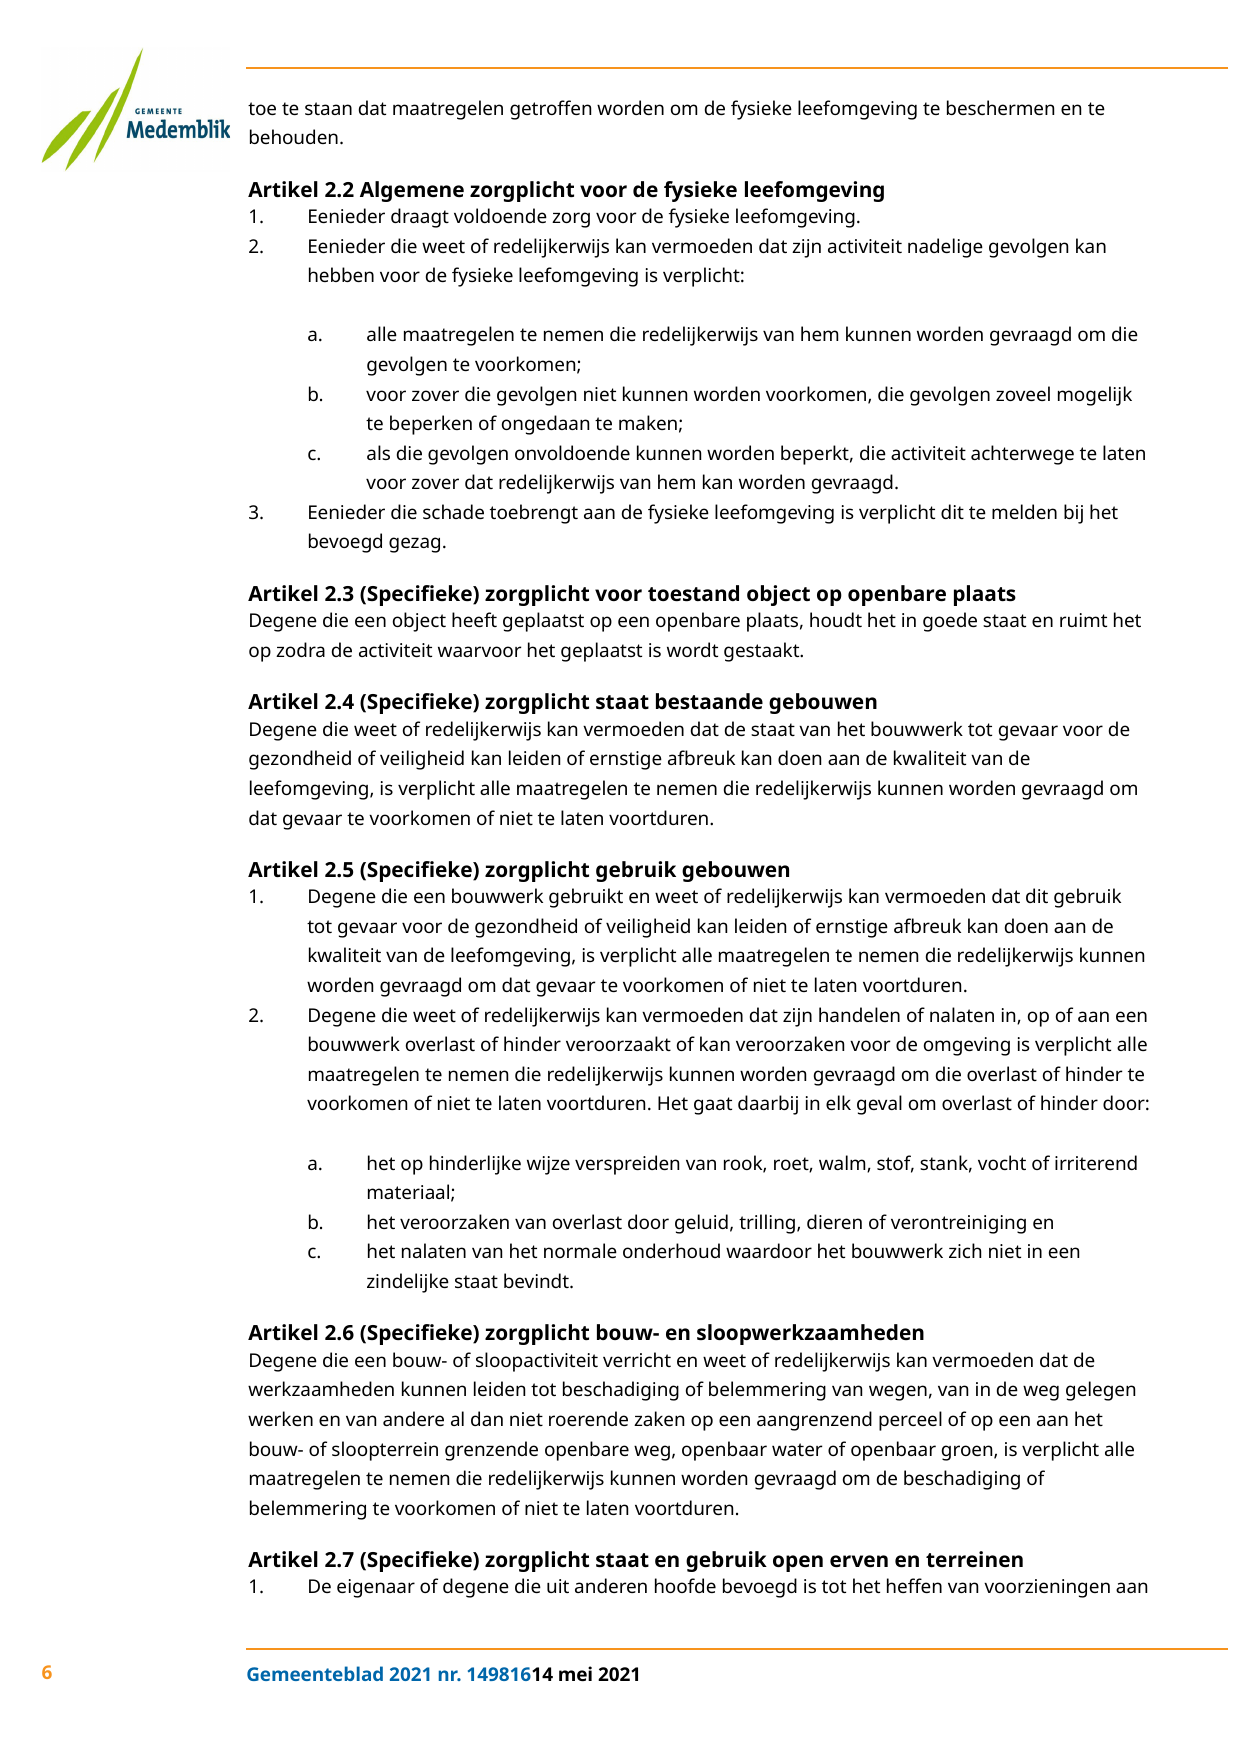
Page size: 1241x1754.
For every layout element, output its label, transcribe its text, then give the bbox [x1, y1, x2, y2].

text Artikel 2.2 Algemene zorgplicht voor de fysieke leefomgeving [248, 175, 1152, 203]
picture [41, 47, 231, 172]
list alle maatregelen te nemen die redelijkerwijs van hem kunnen worden gevraagd om die gevolgen te voorkomen; [307, 322, 1152, 377]
list voor zover die gevolgen niet kunnen worden voorkomen, die gevolgen zoveel mogelijk te beperken of ongedaan te maken; [307, 381, 1152, 436]
text toe te staan dat maatregelen getroffen worden om de fysieke leefomgeving te beschermen en te behouden. [248, 95, 1152, 150]
text Artikel 2.5 (Specifieke) zorgplicht gebruik gebouwen [248, 855, 1152, 883]
list Eenieder die weet of redelijkerwijs kan vermoeden dat zijn activiteit nadelige gevolgen kan hebben voor de fysieke leefomgeving is verplicht: [248, 233, 1152, 288]
list het nalaten van het normale onderhoud waardoor het bouwwerk zich niet in een zindelijke staat bevindt. [307, 1238, 1152, 1294]
text Artikel 2.3 (Specifieke) zorgplicht voor toestand object op openbare plaats [248, 579, 1152, 607]
text Artikel 2.7 (Specifieke) zorgplicht staat en gebruik open erven en terreinen [248, 1545, 1152, 1574]
text Degene die een bouw- of sloopactiviteit verricht en weet of redelijkerwijs kan vermoeden dat de werkzaamheden kunnen leiden tot beschadiging of belemmering van wegen, van in de weg gelegen werken en van andere al dan niet roerende zaken op een aangrenzend perceel of op een aan het bouw- of sloopterrein grenzende openbare weg, openbaar water of openbaar groen, is verplicht alle maatregelen te nemen die redelijkerwijs kunnen worden gevraagd om de beschadiging of belemmering te voorkomen of niet te laten voortduren. [248, 1347, 1152, 1521]
text Artikel 2.4 (Specifieke) zorgplicht staat bestaande gebouwen [248, 687, 1152, 716]
list het op hinderlijke wijze verspreiden van rook, roet, walm, stof, stank, vocht of irriterend materiaal; [307, 1150, 1152, 1205]
list De eigenaar of degene die uit anderen hoofde bevoegd is tot het heffen van voorzieningen aan [248, 1574, 1152, 1599]
list Degene die weet of redelijkerwijs kan vermoeden dat zijn handelen of nalaten in, op of aan een bouwwerk overlast of hinder veroorzaakt of kan veroorzaken voor de omgeving is verplicht alle maatregelen te nemen die redelijkerwijs kunnen worden gevraagd om die overlast of hinder te voorkomen of niet te laten voortduren. Het gaat daarbij in elk geval om overlast of hinder door: [248, 1002, 1152, 1116]
list Eenieder die schade toebrengt aan de fysieke leefomgeving is verplicht dit te melden bij het bevoegd gezag. [248, 499, 1152, 554]
text Artikel 2.6 (Specifieke) zorgplicht bouw- en sloopwerkzaamheden [248, 1318, 1152, 1347]
list Degene die een bouwwerk gebruikt en weet of redelijkerwijs kan vermoeden dat dit gebruik tot gevaar voor de gezondheid of veiligheid kan leiden of ernstige afbreuk kan doen aan de kwaliteit van de leefomgeving, is verplicht alle maatregelen te nemen die redelijkerwijs kunnen worden gevraagd om dat gevaar te voorkomen of niet te laten voortduren. [248, 883, 1152, 998]
list het veroorzaken van overlast door geluid, trilling, dieren of verontreiniging en [307, 1209, 1152, 1235]
list als die gevolgen onvoldoende kunnen worden beperkt, die activiteit achterwege te laten voor zover dat redelijkerwijs van hem kan worden gevraagd. [307, 440, 1152, 495]
text Degene die weet of redelijkerwijs kan vermoeden dat de staat van het bouwwerk tot gevaar voor de gezondheid of veiligheid kan leiden of ernstige afbreuk kan doen aan de kwaliteit van de leefomgeving, is verplicht alle maatregelen te nemen die redelijkerwijs kunnen worden gevraagd om dat gevaar te voorkomen of niet te laten voortduren. [248, 716, 1152, 830]
text Degene die een object heeft geplaatst op een openbare plaats, houdt het in goede staat en ruimt het op zodra de activiteit waarvoor het geplaatst is wordt gestaakt. [248, 607, 1152, 663]
list Eenieder draagt voldoende zorg voor de fysieke leefomgeving. [248, 203, 1152, 229]
